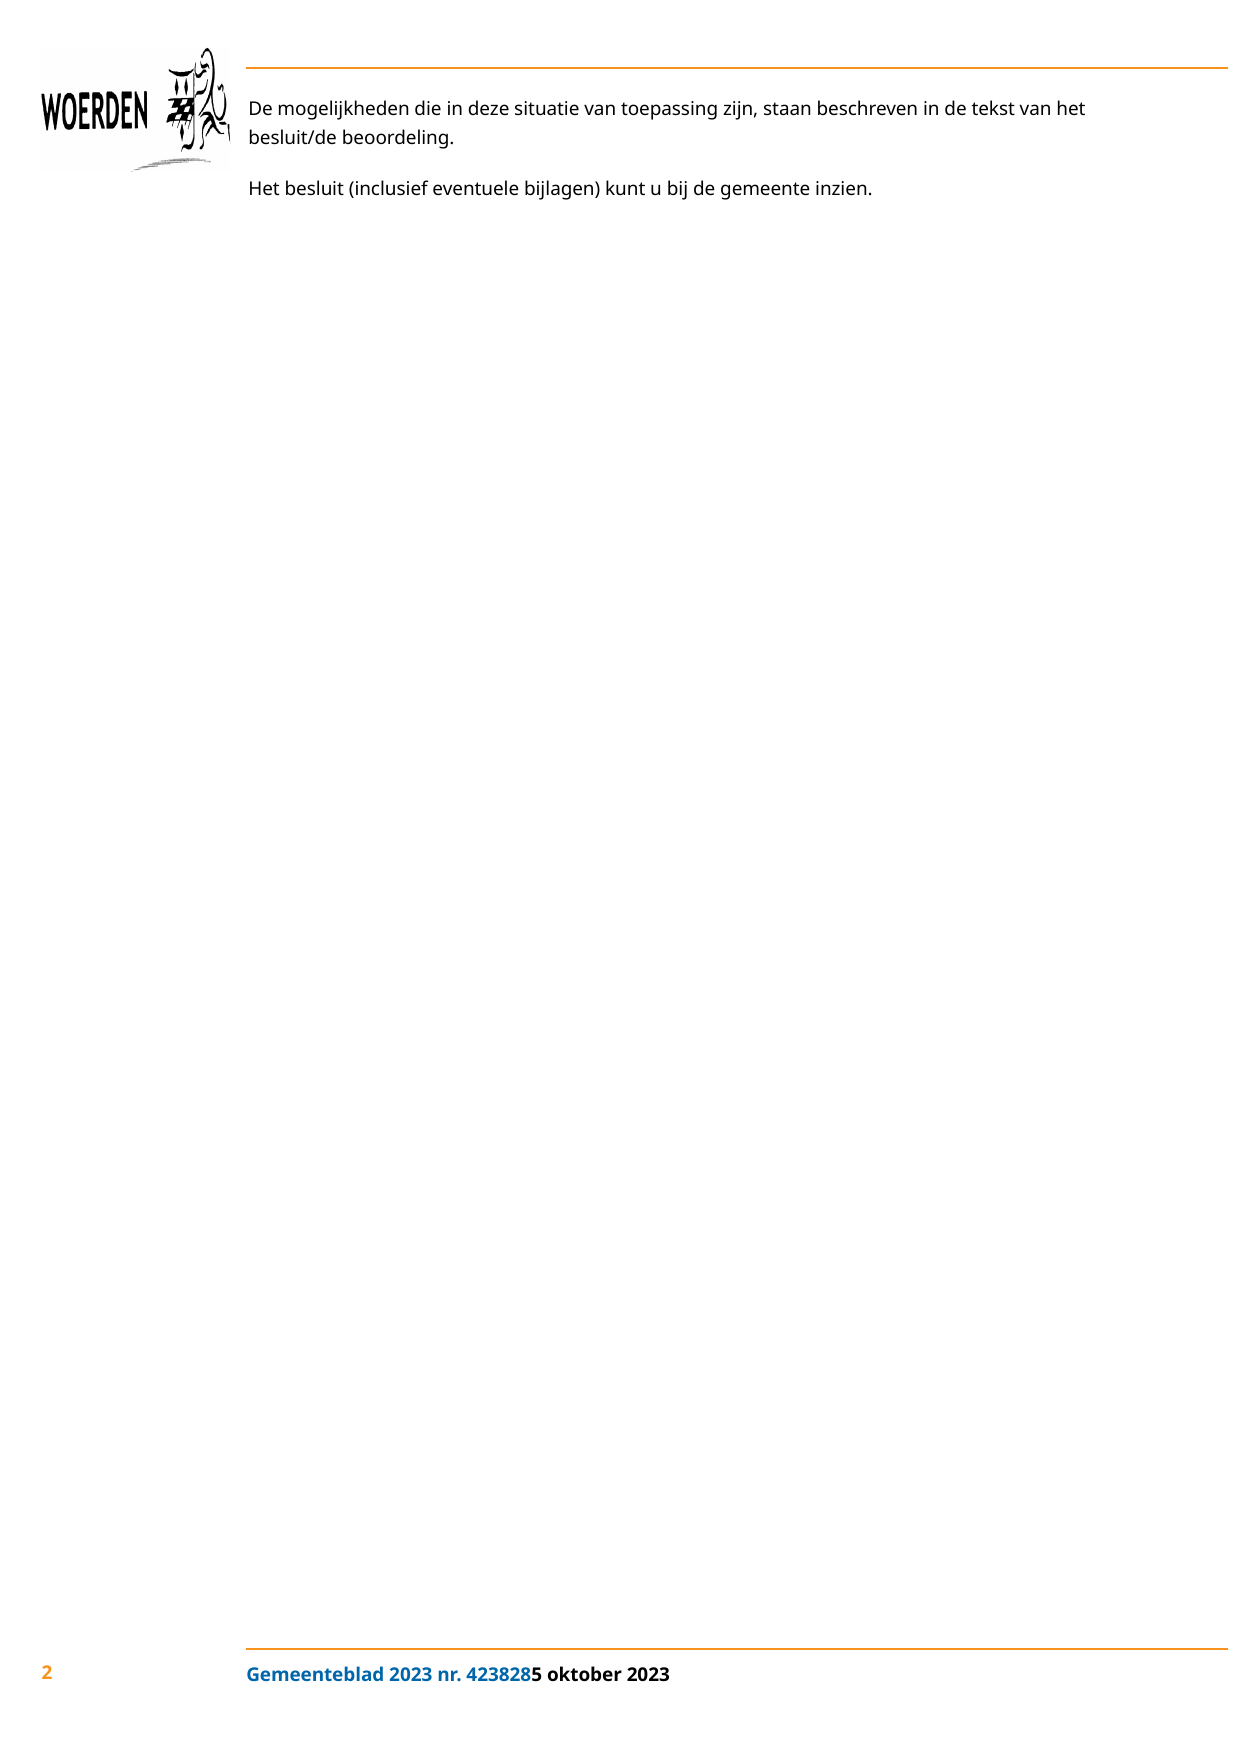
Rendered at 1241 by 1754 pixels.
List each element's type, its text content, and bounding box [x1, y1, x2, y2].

picture [41, 47, 231, 172]
text Het besluit (inclusief eventuele bijlagen) kunt u bij de gemeente inzien. [248, 175, 1152, 201]
text De mogelijkheden die in deze situatie van toepassing zijn, staan beschreven in de tekst van het besluit/de beoordeling. [248, 95, 1152, 150]
